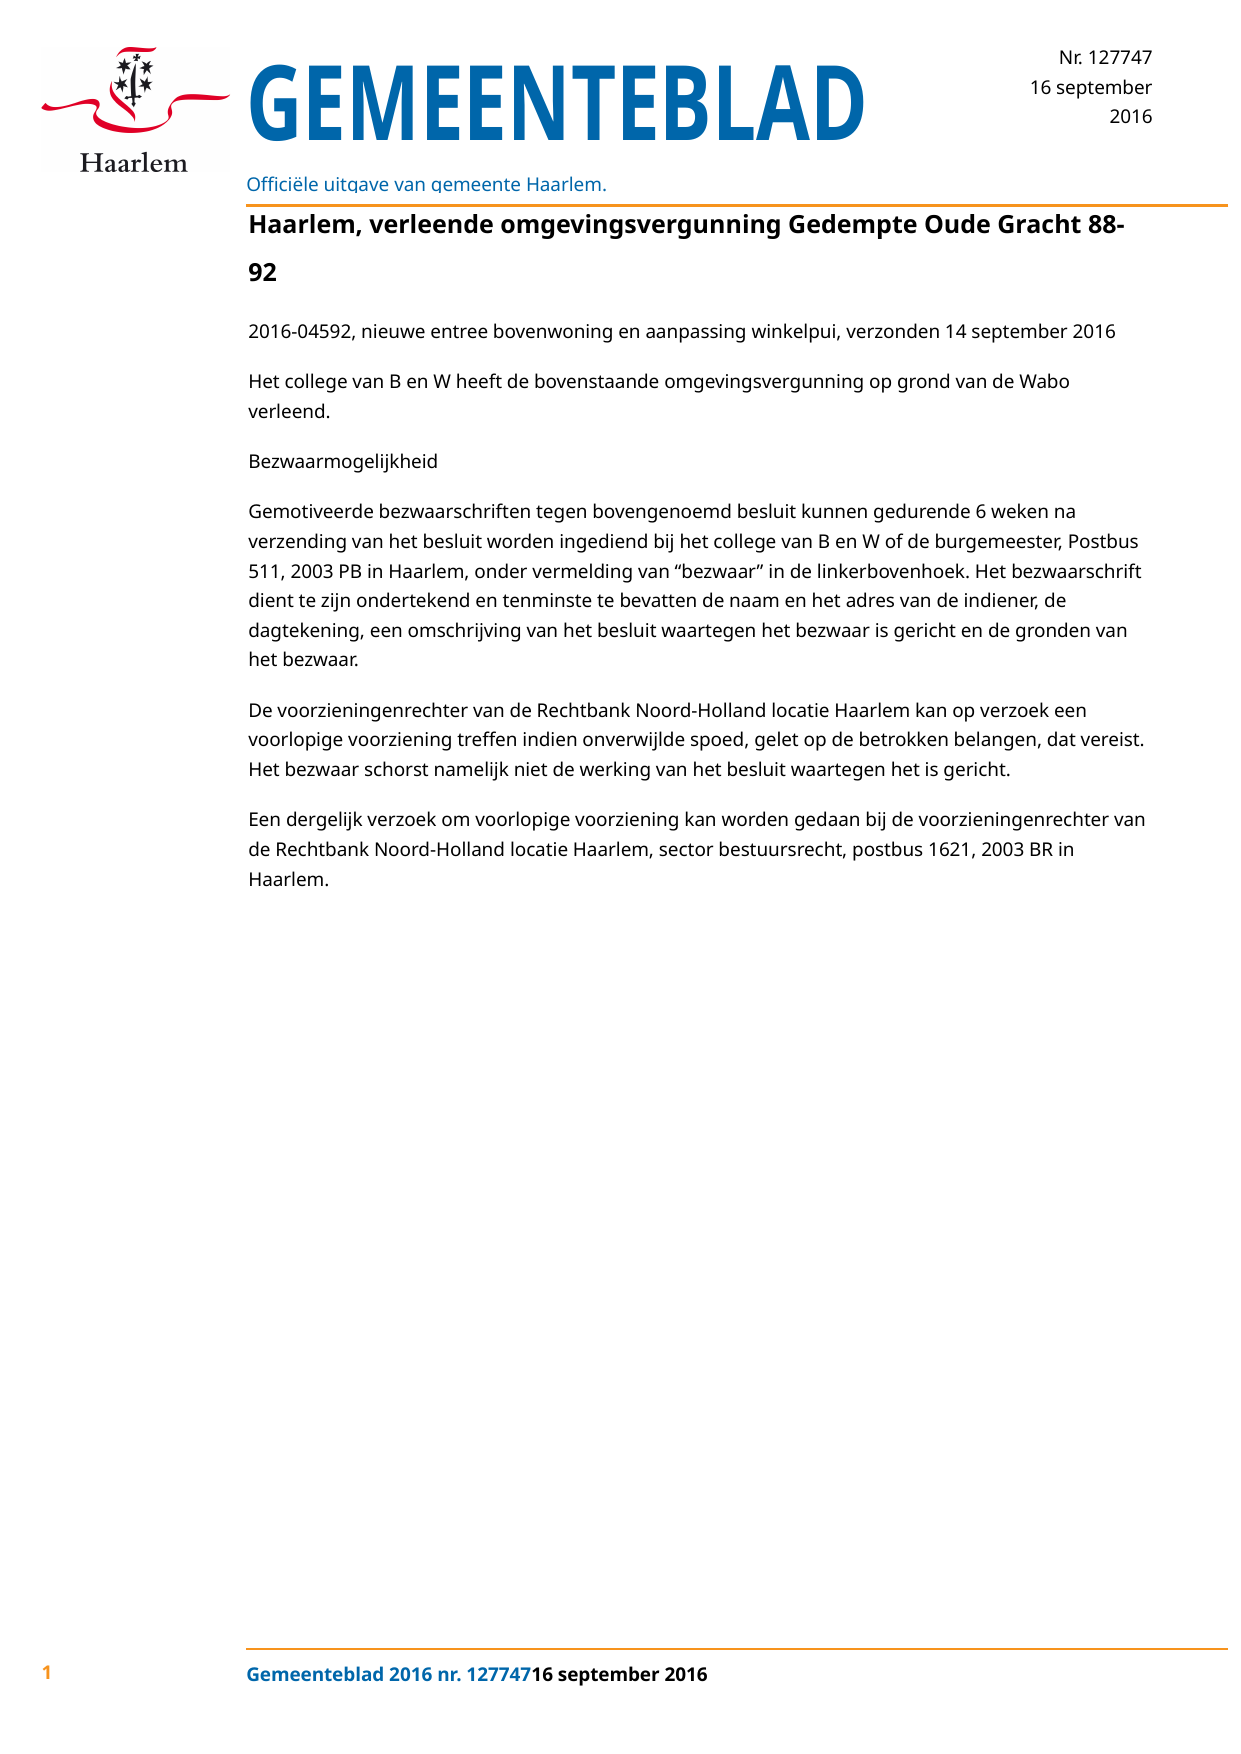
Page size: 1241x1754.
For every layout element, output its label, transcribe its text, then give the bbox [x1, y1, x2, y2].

text Gemotiveerde bezwaarschriften tegen bovengenoemd besluit kunnen gedurende 6 weken na verzending van het besluit worden ingediend bij het college van B en W of de burgemeester, Postbus 511, 2003 PB in Haarlem, onder vermelding van “bezwaar” in de linkerbovenhoek. Het bezwaarschrift dient te zijn ondertekend en tenminste te bevatten de naam en het adres van de indiener, de dagtekening, een omschrijving van het besluit waartegen het bezwaar is gericht en de gronden van het bezwaar. [248, 499, 1152, 672]
text De voorzieningenrechter van de Rechtbank Noord-Holland locatie Haarlem kan op verzoek een voorlopige voorziening treffen indien onverwijlde spoed, gelet op de betrokken belangen, dat vereist. Het bezwaar schorst namelijk niet de werking van het besluit waartegen het is gericht. [248, 697, 1152, 782]
text Bezwaarmogelijkheid [248, 448, 1152, 474]
text Het college van B en W heeft de bovenstaande omgevingsvergunning op grond van de Wabo verleend. [248, 368, 1152, 424]
picture [41, 47, 231, 172]
text Haarlem, verleende omgevingsvergunning Gedempte Oude Gracht 88-92 [248, 207, 1152, 288]
text Een dergelijk verzoek om voorlopige voorziening kan worden gedaan bij de voorzieningenrechter van de Rechtbank Noord-Holland locatie Haarlem, sector bestuursrecht, postbus 1621, 2003 BR in Haarlem. [248, 807, 1152, 892]
text 2016-04592, nieuwe entree bovenwoning en aanpassing winkelpui, verzonden 14 september 2016 [248, 318, 1152, 344]
